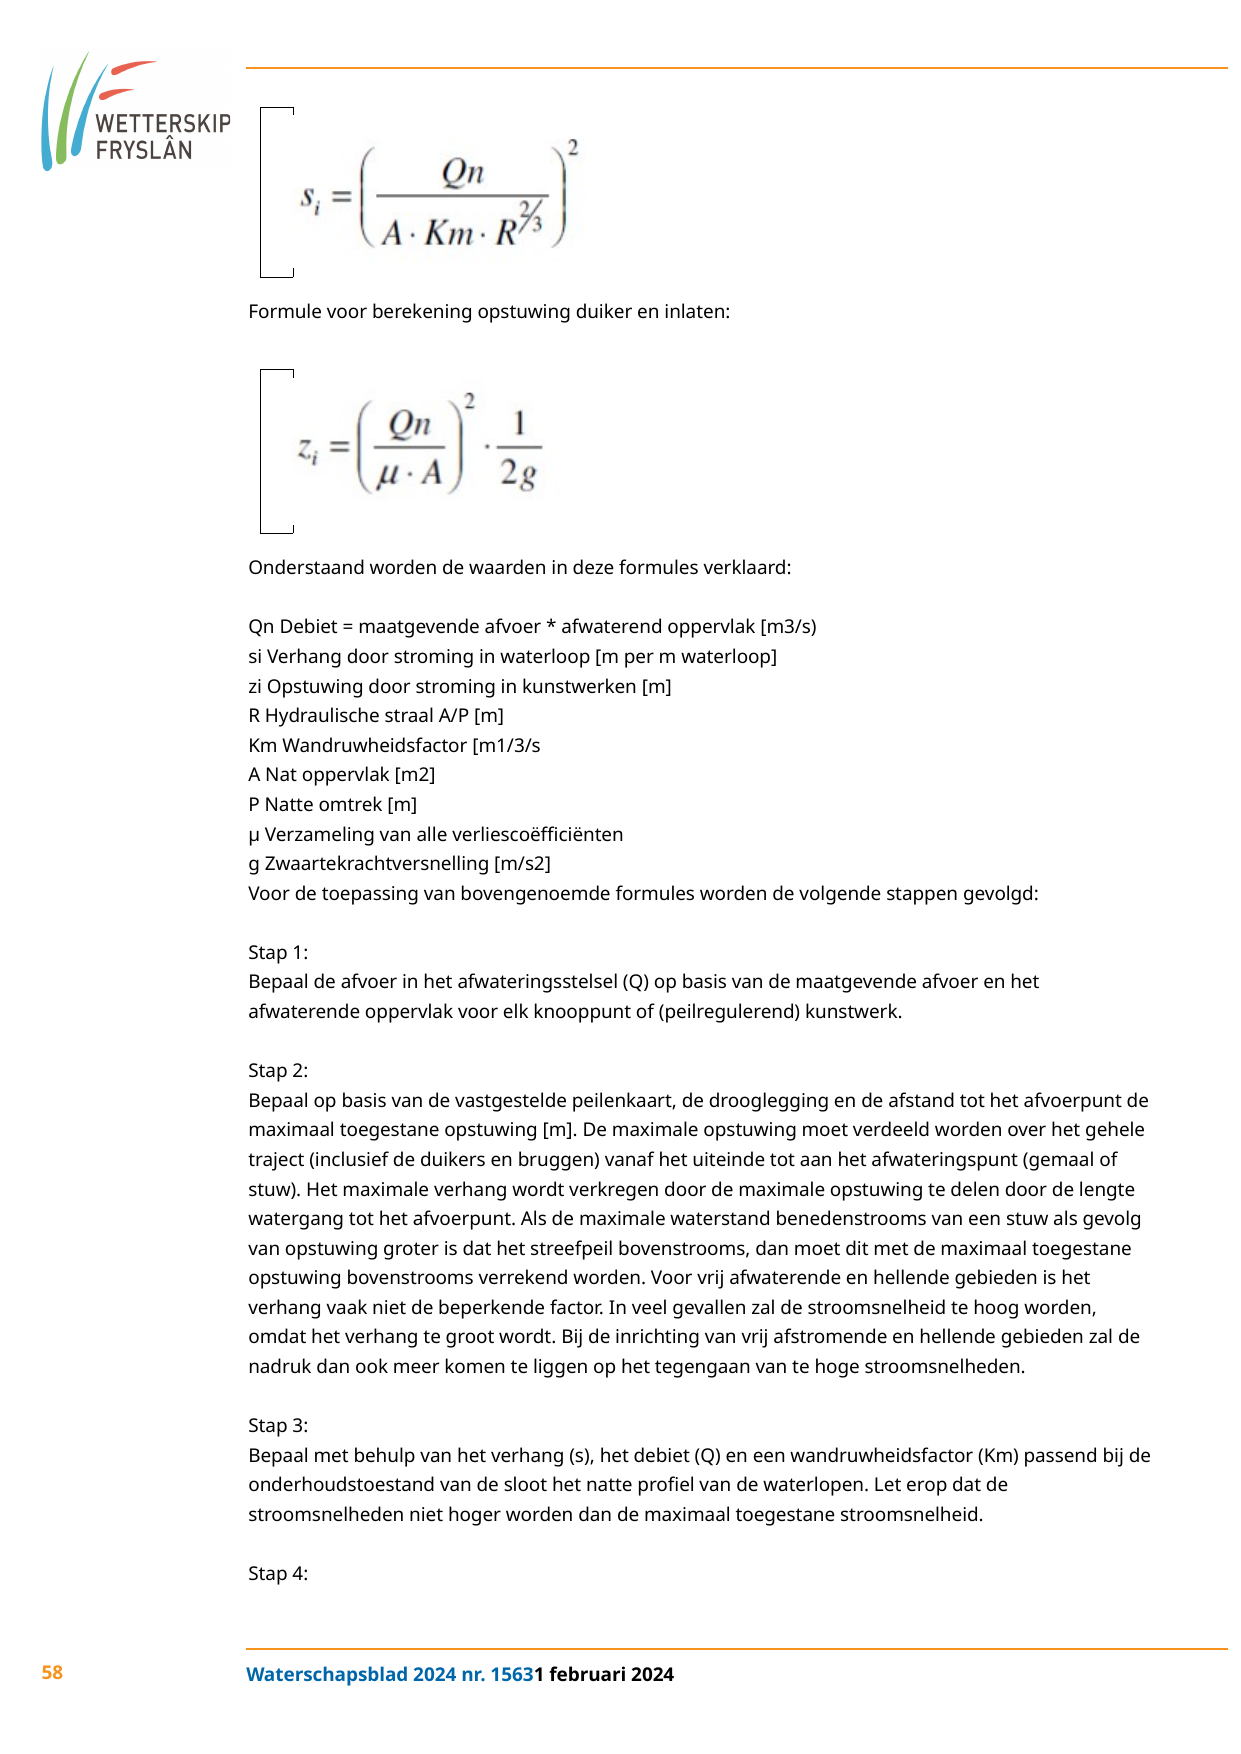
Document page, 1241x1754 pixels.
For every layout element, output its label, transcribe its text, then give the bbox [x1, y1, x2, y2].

text Stap 2: [248, 1057, 1152, 1083]
picture [268, 378, 618, 525]
text Bepaal op basis van de vastgestelde peilenkaart, de drooglegging en de afstand tot het afvoerpunt de maximaal toegestane opstuwing [m]. De maximale opstuwing moet verdeeld worden over het gehele traject (inclusief de duikers en bruggen) vanaf het uiteinde tot aan het afwateringspunt (gemaal of stuw). Het maximale verhang wordt verkregen door de maximale opstuwing te delen door de lengte watergang tot het afvoerpunt. Als de maximale waterstand benedenstrooms van een stuw als gevolg van opstuwing groter is dat het streefpeil bovenstrooms, dan moet dit met de maximaal toegestane opstuwing bovenstrooms verrekend worden. Voor vrij afwaterende en hellende gebieden is het verhang vaak niet de beperkende factor. In veel gevallen zal de stroomsnelheid te hoog worden, omdat het verhang te groot wordt. Bij de inrichting van vrij afstromende en hellende gebieden zal de nadruk dan ook meer komen te liggen op het tegengaan van te hoge stroomsnelheden. [248, 1087, 1152, 1379]
text Formule voor berekening opstuwing duiker en inlaten: [248, 298, 1152, 324]
text g Zwaartekrachtversnelling [m/s2] [248, 850, 1152, 876]
picture [41, 47, 231, 172]
text μ Verzameling van alle verliescoëfficiënten [248, 821, 1152, 846]
text Km Wandruwheidsfactor [m1/3/s [248, 732, 1152, 758]
text A Nat oppervlak [m2] [248, 762, 1152, 787]
text Bepaal de afvoer in het afwateringsstelsel (Q) op basis van de maatgevende afvoer en het afwaterende oppervlak voor elk knooppunt of (peilregulerend) kunstwerk. [248, 969, 1152, 1024]
text Stap 4: [248, 1560, 1152, 1586]
text zi Opstuwing door stroming in kunstwerken [m] [248, 673, 1152, 698]
text Bepaal met behulp van het verhang (s), het debiet (Q) en een wandruwheidsfactor (Km) passend bij de onderhoudstoestand van de sloot het natte profiel van de waterlopen. Let erop dat de stroomsnelheden niet hoger worden dan de maximaal toegestane stroomsnelheid. [248, 1442, 1152, 1527]
text Stap 1: [248, 939, 1152, 965]
text Stap 3: [248, 1412, 1152, 1438]
text Onderstaand worden de waarden in deze formules verklaard: [248, 554, 1152, 580]
text Voor de toepassing van bovengenoemde formules worden de volgende stappen gevolgd: [248, 880, 1152, 906]
text Qn Debiet = maatgevende afvoer * afwaterend oppervlak [m3/s) [248, 614, 1152, 639]
text P Natte omtrek [m] [248, 791, 1152, 817]
text R Hydraulische straal A/P [m] [248, 702, 1152, 728]
text si Verhang door stroming in waterloop [m per m waterloop] [248, 643, 1152, 669]
picture [268, 115, 618, 268]
